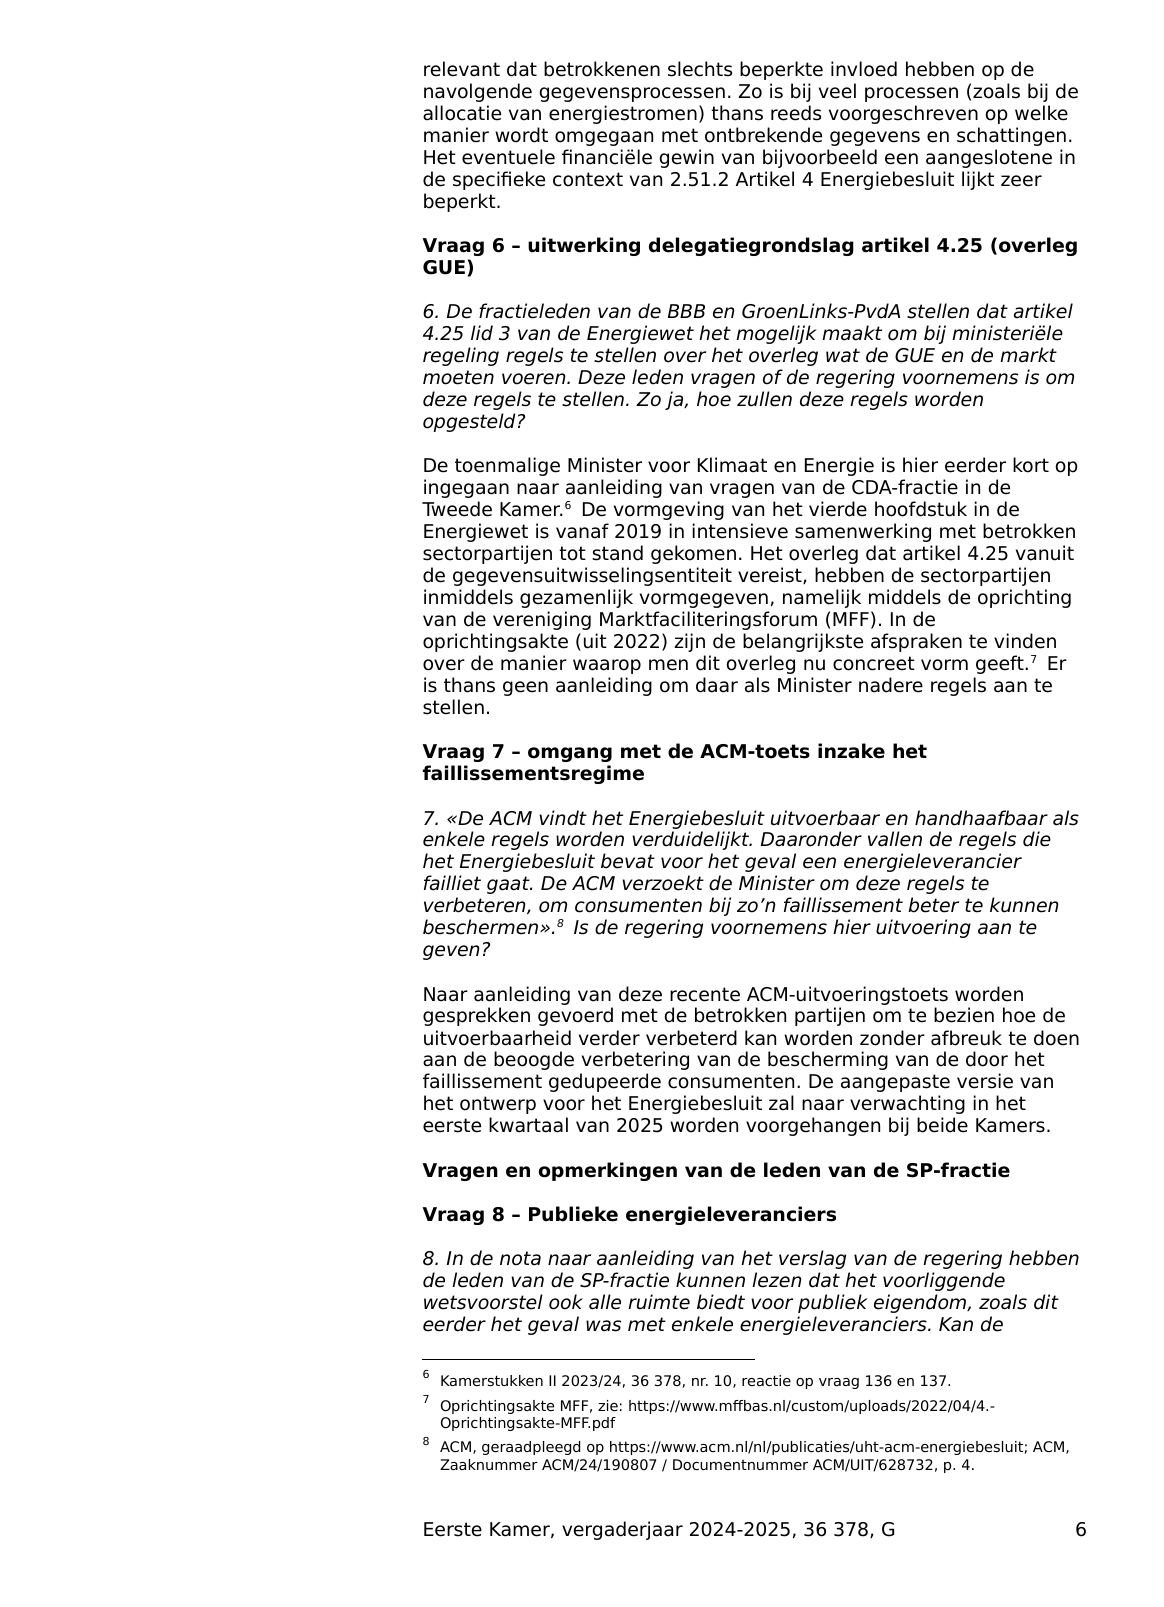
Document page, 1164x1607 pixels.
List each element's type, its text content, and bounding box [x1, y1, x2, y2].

text 6. De fractieleden van de BBB en GroenLinks-PvdA stellen dat artikel 4.25 lid 3 van de Energiewet het mogelijk maakt om bij ministeriële regeling regels te stellen over het overleg wat de GUE en de markt moeten voeren. Deze leden vragen of de regering voornemens is om deze regels te stellen. Zo ja, hoe zullen deze regels worden opgesteld? [422, 301, 1087, 433]
subtitle Vraag 7 – omgang met de ACM-toets inzake het faillissementsregime [422, 741, 1087, 785]
subtitle Vraag 8 – Publieke energieleveranciers [422, 1204, 1087, 1226]
subtitle Vraag 6 – uitwerking delegatiegrondslag artikel 4.25 (overleg GUE) [422, 235, 1087, 279]
text Naar aanleiding van deze recente ACM-uitvoeringstoets worden gesprekken gevoerd met de betrokken partijen om te bezien hoe de uitvoerbaarheid verder verbeterd kan worden zonder afbreuk te doen aan de beoogde verbetering van de bescherming van de door het faillissement gedupeerde consumenten. De aangepaste versie van het ontwerp voor het Energiebesluit zal naar verwachting in het eerste kwartaal van 2025 worden voorgehangen bij beide Kamers. [422, 983, 1087, 1137]
text 7. «De ACM vindt het Energiebesluit uitvoerbaar en handhaafbaar als enkele regels worden verduidelijkt. Daaronder vallen de regels die het Energiebesluit bevat voor het geval een energieleverancier failliet gaat. De ACM verzoekt de Minister om deze regels te verbeteren, om consumenten bij zo’n faillissement beter te kunnen beschermen». Is de regering voornemens hier uitvoering aan te geven? [422, 807, 1087, 961]
text De toenmalige Minister voor Klimaat en Energie is hier eerder kort op ingegaan naar aanleiding van vragen van de CDA-fractie in de Tweede Kamer. De vormgeving van het vierde hoofdstuk in de Energiewet is vanaf 2019 in intensieve samenwerking met betrokken sectorpartijen tot stand gekomen. Het overleg dat artikel 4.25 vanuit de gegevensuitwisselingsentiteit vereist, hebben de sectorpartijen inmiddels gezamenlijk vormgegeven, namelijk middels de oprichting van de vereniging Marktfaciliteringsforum (MFF). In de oprichtingsakte (uit 2022) zijn de belangrijkste afspraken te vinden over de manier waarop men dit overleg nu concreet vorm geeft. Er is thans geen aanleiding om daar als Minister nadere regels aan te stellen. [422, 455, 1087, 719]
text Kamerstukken II 2023/24, 36 378, nr. 10, reactie op vraag 136 en 137. [422, 1368, 1087, 1391]
subtitle Vragen en opmerkingen van de leden van de SP-fractie [422, 1159, 1087, 1181]
text ACM, geraadpleegd op https://www.acm.nl/nl/publicaties/uht-acm-energiebesluit; ACM, Zaaknummer ACM/24/190807 / Documentnummer ACM/UIT/628732, p. 4. [422, 1435, 1087, 1474]
text Oprichtingsakte MFF, zie: https://www.mffbas.nl/custom/uploads/2022/04/4.-Oprichtingsakte-MFF.pdf [422, 1393, 1087, 1432]
text 8. In de nota naar aanleiding van het verslag van de regering hebben de leden van de SP-fractie kunnen lezen dat het voorliggende wetsvoorstel ook alle ruimte biedt voor publiek eigendom, zoals dit eerder het geval was met enkele energieleveranciers. Kan de [422, 1248, 1087, 1336]
text relevant dat betrokkenen slechts beperkte invloed hebben op de navolgende gegevensprocessen. Zo is bij veel processen (zoals bij de allocatie van energiestromen) thans reeds voorgeschreven op welke manier wordt omgegaan met ontbrekende gegevens en schattingen. Het eventuele financiële gewin van bijvoorbeeld een aangeslotene in de specifieke context van 2.51.2 Artikel 4 Energiebesluit lijkt zeer beperkt. [422, 59, 1087, 213]
